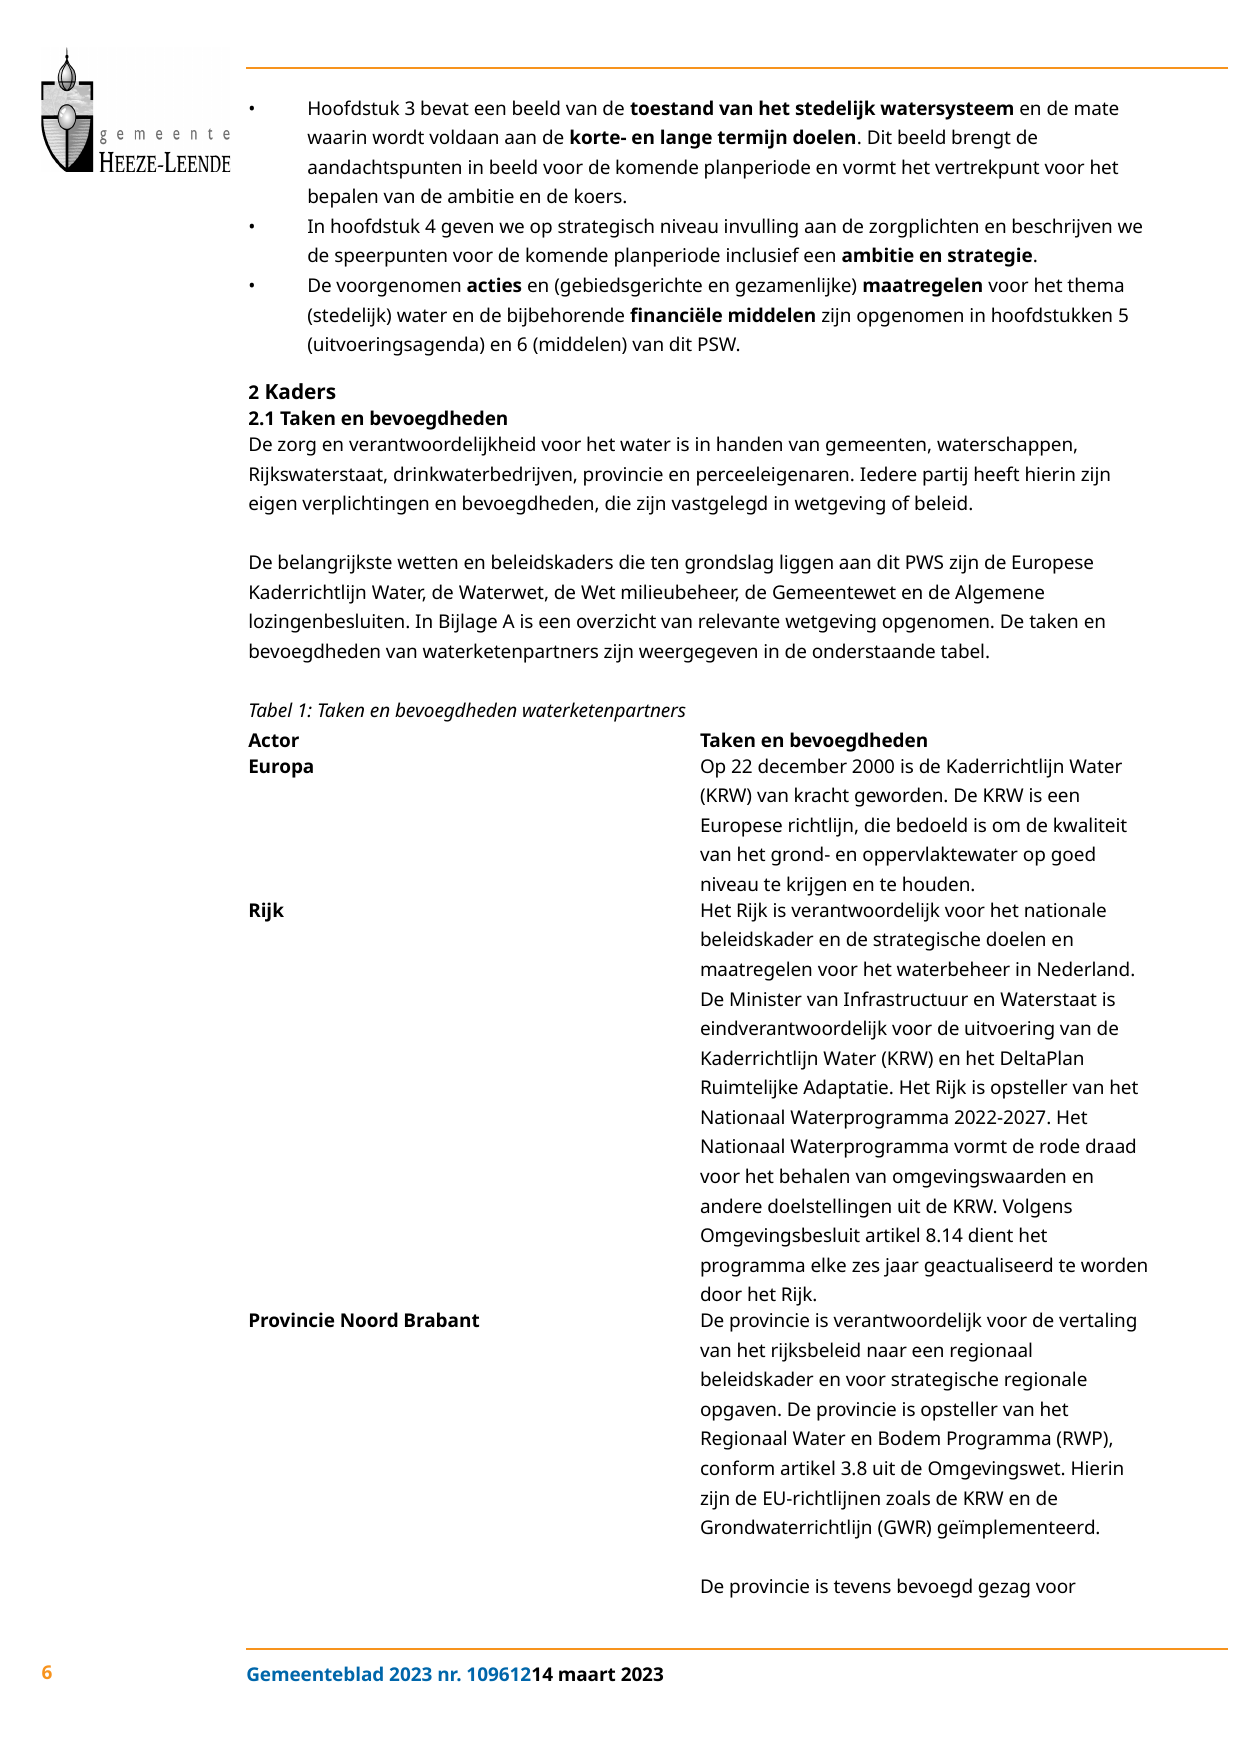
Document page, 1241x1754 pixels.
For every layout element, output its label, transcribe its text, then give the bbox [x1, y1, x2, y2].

text 2.1 Taken en bevoegdheden [248, 406, 1152, 431]
table_header Taken en bevoegdheden [700, 727, 1152, 753]
list Hoofdstuk 3 bevat een beeld van de toestand van het stedelijk watersysteem en de mate waarin wordt voldaan aan de korte- en lange termijn doelen. Dit beeld brengt de aandachtspunten in beeld voor de komende planperiode en vormt het vertrekpunt voor het bepalen van de ambitie en de koers. [248, 95, 1152, 209]
table_cell Europa [248, 753, 700, 897]
table_header Actor [248, 727, 700, 753]
table_cell Rijk [248, 897, 700, 1307]
table_cell Op 22 december 2000 is de Kaderrichtlijn Water (KRW) van kracht geworden. De KRW is een Europese richtlijn, die bedoeld is om de kwaliteit van het grond- en oppervlaktewater op goed niveau te krijgen en te houden. [700, 753, 1152, 897]
text Tabel 1: Taken en bevoegdheden waterketenpartners [248, 697, 1152, 723]
text 2 Kaders [248, 377, 1152, 406]
table_cell Provincie Noord Brabant [248, 1307, 700, 1599]
table_cell Het Rijk is verantwoordelijk voor het nationale beleidskader en de strategische doelen en maatregelen voor het waterbeheer in Nederland. De Minister van Infrastructuur en Waterstaat is eindverantwoordelijk voor de uitvoering van de Kaderrichtlijn Water (KRW) en het DeltaPlan Ruimtelijke Adaptatie. Het Rijk is opsteller van het Nationaal Waterprogramma 2022-2027. Het Nationaal Waterprogramma vormt de rode draad voor het behalen van omgevingswaarden en andere doelstellingen uit de KRW. Volgens Omgevingsbesluit artikel 8.14 dient het programma elke zes jaar geactualiseerd te worden door het Rijk. [700, 897, 1152, 1307]
text De zorg en verantwoordelijkheid voor het water is in handen van gemeenten, waterschappen, Rijkswaterstaat, drinkwaterbedrijven, provincie en perceeleigenaren. Iedere partij heeft hierin zijn eigen verplichtingen en bevoegdheden, die zijn vastgelegd in wetgeving of beleid. [248, 431, 1152, 516]
table_cell De provincie is verantwoordelijk voor de vertaling van het rijksbeleid naar een regionaal beleidskader en voor strategische regionale opgaven. De provincie is opsteller van het Regionaal Water en Bodem Programma (RWP), conform artikel 3.8 uit de Omgevingswet. Hierin zijn de EU-richtlijnen zoals de KRW en de Grondwaterrichtlijn (GWR) geïmplementeerd. De provincie is tevens bevoegd gezag voor [700, 1307, 1152, 1599]
list In hoofdstuk 4 geven we op strategisch niveau invulling aan de zorgplichten en beschrijven we de speerpunten voor de komende planperiode inclusief een ambitie en strategie. [248, 213, 1152, 268]
list De voorgenomen acties en (gebiedsgerichte en gezamenlijke) maatregelen voor het thema (stedelijk) water en de bijbehorende financiële middelen zijn opgenomen in hoofdstukken 5 (uitvoeringsagenda) en 6 (middelen) van dit PSW. [248, 272, 1152, 357]
picture [41, 47, 231, 172]
text De belangrijkste wetten en beleidskaders die ten grondslag liggen aan dit PWS zijn de Europese Kaderrichtlijn Water, de Waterwet, de Wet milieubeheer, de Gemeentewet en de Algemene lozingenbesluiten. In Bijlage A is een overzicht van relevante wetgeving opgenomen. De taken en bevoegdheden van waterketenpartners zijn weergegeven in de onderstaande tabel. [248, 549, 1152, 664]
